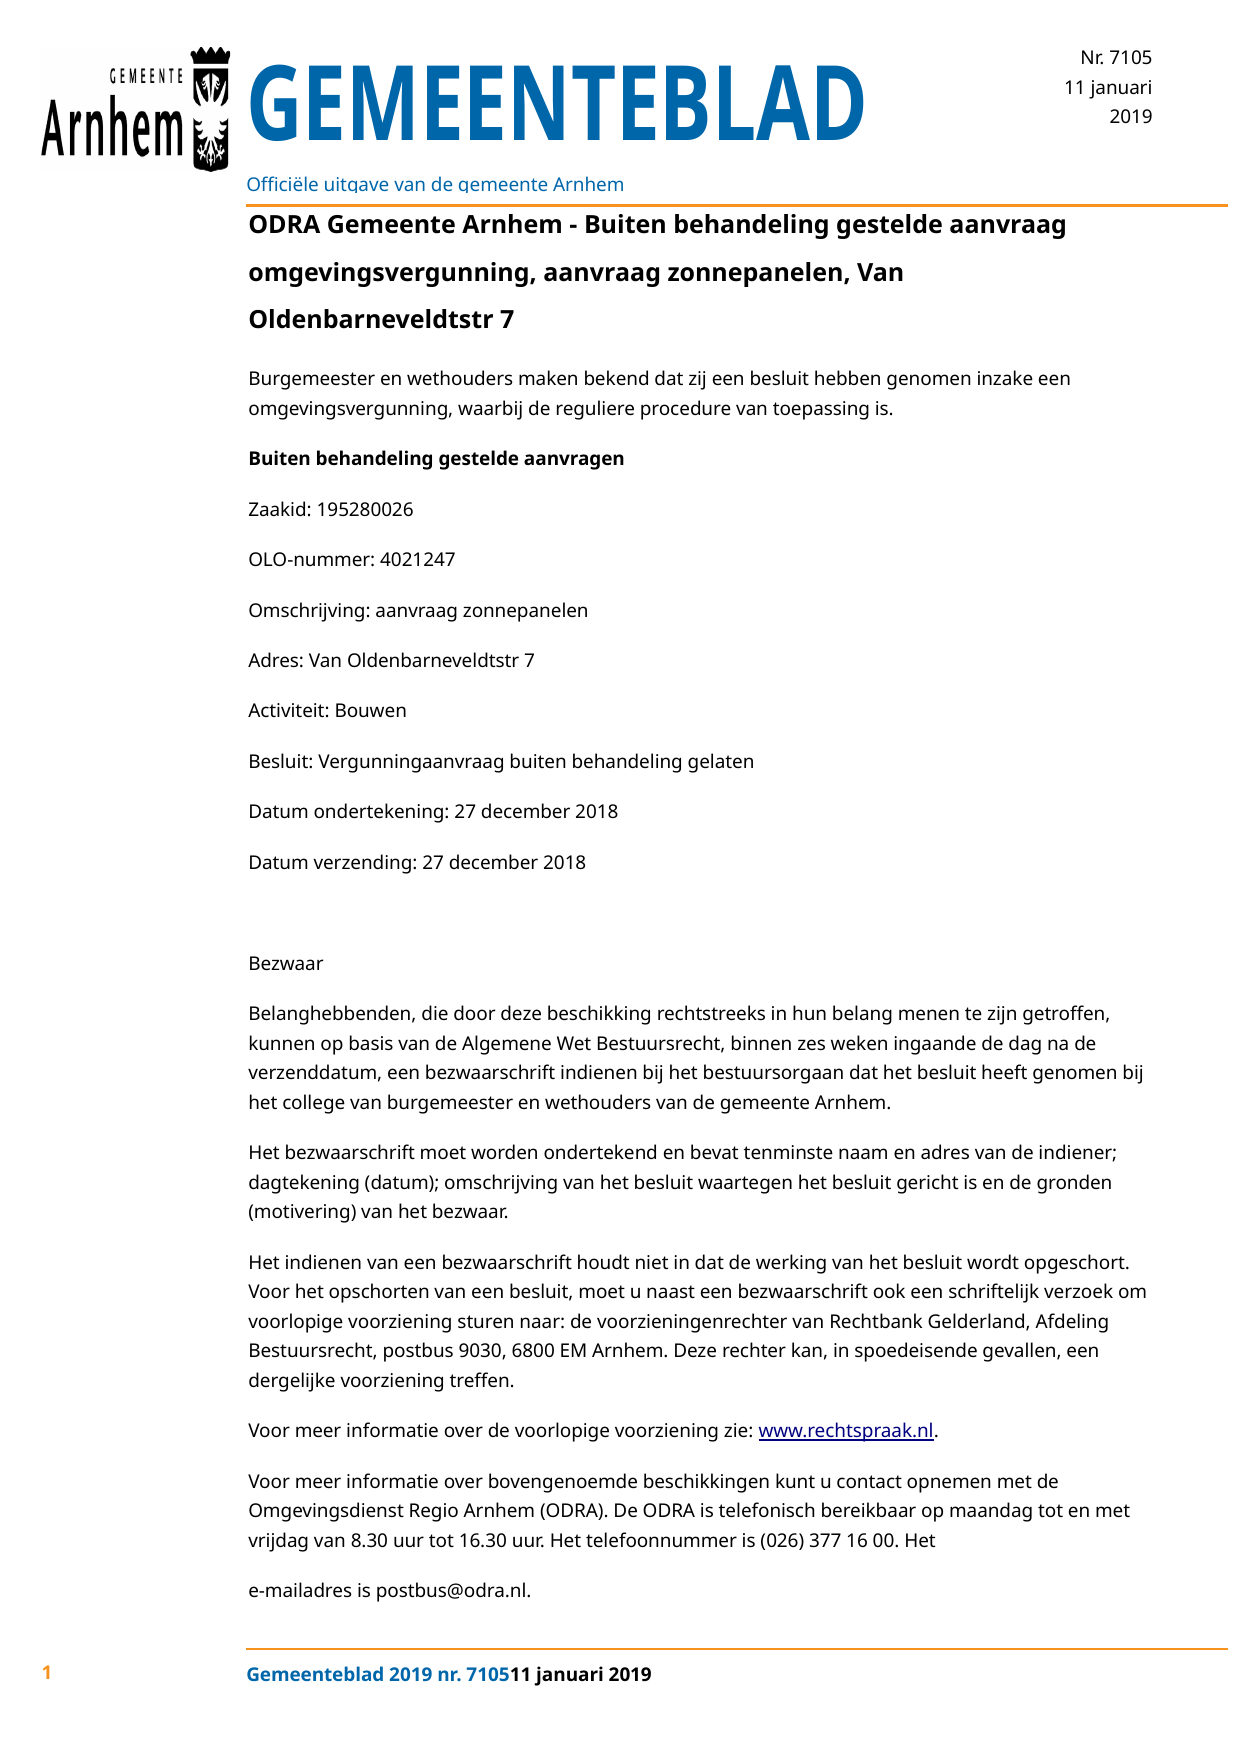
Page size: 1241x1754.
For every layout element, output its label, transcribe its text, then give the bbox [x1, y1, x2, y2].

text Voor meer informatie over de voorlopige voorziening zie: www.rechtspraak.nl. [248, 1418, 1152, 1443]
text OLO-nummer: 4021247 [248, 546, 1152, 572]
text Besluit: Vergunningaanvraag buiten behandeling gelaten [248, 748, 1152, 774]
text Bezwaar [248, 950, 1152, 975]
text Activiteit: Bouwen [248, 698, 1152, 723]
text Zaakid: 195280026 [248, 496, 1152, 522]
text Adres: Van Oldenbarneveldtstr 7 [248, 647, 1152, 673]
text Buiten behandeling gestelde aanvragen [248, 446, 1152, 471]
text e-mailadres is postbus@odra.nl. [248, 1578, 1152, 1603]
text ODRA Gemeente Arnhem - Buiten behandeling gestelde aanvraag omgevingsvergunning, aanvraag zonnepanelen, Van Oldenbarneveldtstr 7 [248, 207, 1152, 336]
text Voor meer informatie over bovengenoemde beschikkingen kunt u contact opnemen met de Omgevingsdienst Regio Arnhem (ODRA). De ODRA is telefonisch bereikbaar op maandag tot en met vrijdag van 8.30 uur tot 16.30 uur. Het telefoonnummer is (026) 377 16 00. Het [248, 1468, 1152, 1553]
text Burgemeester en wethouders maken bekend dat zij een besluit hebben genomen inzake een omgevingsvergunning, waarbij de reguliere procedure van toepassing is. [248, 366, 1152, 421]
picture [41, 47, 231, 172]
text Het bezwaarschrift moet worden ondertekend en bevat tenminste naam en adres van de indiener; dagtekening (datum); omschrijving van het besluit waartegen het besluit gericht is en de gronden (motivering) van het bezwaar. [248, 1139, 1152, 1224]
text Omschrijving: aanvraag zonnepanelen [248, 597, 1152, 622]
text Belanghebbenden, die door deze beschikking rechtstreeks in hun belang menen te zijn getroffen, kunnen op basis van de Algemene Wet Bestuursrecht, binnen zes weken ingaande de dag na de verzenddatum, een bezwaarschrift indienen bij het bestuursorgaan dat het besluit heeft genomen bij het college van burgemeester en wethouders van de gemeente Arnhem. [248, 1000, 1152, 1114]
text Datum ondertekening: 27 december 2018 [248, 798, 1152, 824]
text Het indienen van een bezwaarschrift houdt niet in dat de werking van het besluit wordt opgeschort. Voor het opschorten van een besluit, moet u naast een bezwaarschrift ook een schriftelijk verzoek om voorlopige voorziening sturen naar: de voorzieningenrechter van Rechtbank Gelderland, Afdeling Bestuursrecht, postbus 9030, 6800 EM Arnhem. Deze rechter kan, in spoedeisende gevallen, een dergelijke voorziening treffen. [248, 1249, 1152, 1393]
text Datum verzending: 27 december 2018 [248, 849, 1152, 874]
